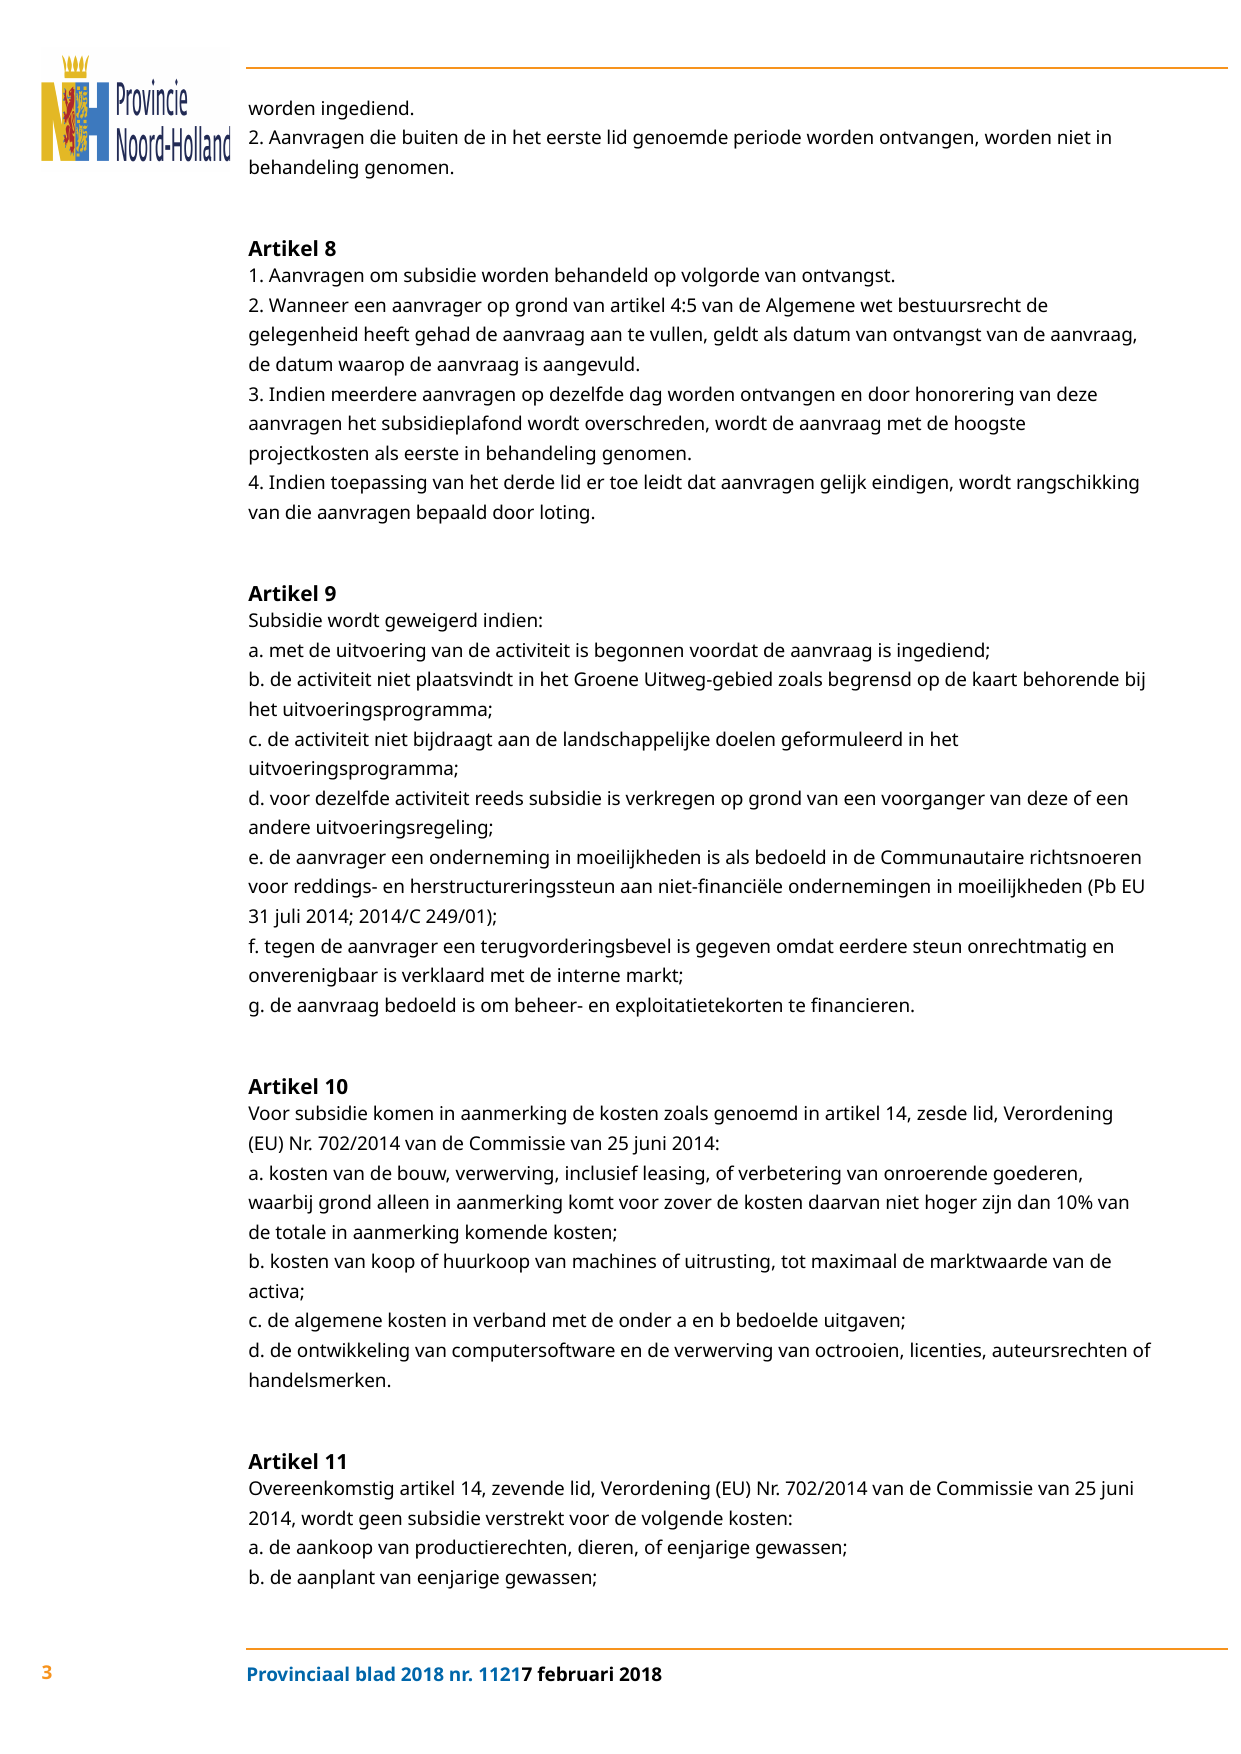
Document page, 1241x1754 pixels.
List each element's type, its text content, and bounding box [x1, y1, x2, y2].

text 4. Indien toepassing van het derde lid er toe leidt dat aanvragen gelijk eindigen, wordt rangschikking van die aanvragen bepaald door loting. [248, 469, 1152, 525]
text Artikel 11 [248, 1447, 1152, 1475]
text Overeenkomstig artikel 14, zevende lid, Verordening (EU) Nr. 702/2014 van de Commissie van 25 juni 2014, wordt geen subsidie verstrekt voor de volgende kosten: [248, 1475, 1152, 1531]
text Artikel 9 [248, 579, 1152, 607]
text c. de activiteit niet bijdraagt aan de landschappelijke doelen geformuleerd in het uitvoeringsprogramma; [248, 726, 1152, 781]
text d. de ontwikkeling van computersoftware en de verwerving van octrooien, licenties, auteursrechten of handelsmerken. [248, 1337, 1152, 1392]
text b. de activiteit niet plaatsvindt in het Groene Uitweg-gebied zoals begrensd op de kaart behorende bij het uitvoeringsprogramma; [248, 667, 1152, 722]
text d. voor dezelfde activiteit reeds subsidie is verkregen op grond van een voorganger van deze of een andere uitvoeringsregeling; [248, 785, 1152, 840]
text Artikel 8 [248, 234, 1152, 262]
text Subsidie wordt geweigerd indien: [248, 607, 1152, 633]
text b. de aanplant van eenjarige gewassen; [248, 1564, 1152, 1590]
text e. de aanvrager een onderneming in moeilijkheden is als bedoeld in de Communautaire richtsnoeren voor reddings- en herstructureringssteun aan niet-financiële ondernemingen in moeilijkheden (Pb EU 31 juli 2014; 2014/C 249/01); [248, 844, 1152, 929]
text 2. Aanvragen die buiten de in het eerste lid genoemde periode worden ontvangen, worden niet in behandeling genomen. [248, 124, 1152, 180]
text a. met de uitvoering van de activiteit is begonnen voordat de aanvraag is ingediend; [248, 637, 1152, 663]
picture [41, 47, 231, 172]
text 1. Aanvragen om subsidie worden behandeld op volgorde van ontvangst. [248, 262, 1152, 288]
text a. de aankoop van productierechten, dieren, of eenjarige gewassen; [248, 1534, 1152, 1560]
text 3. Indien meerdere aanvragen op dezelfde dag worden ontvangen en door honorering van deze aanvragen het subsidieplafond wordt overschreden, wordt de aanvraag met de hoogste projectkosten als eerste in behandeling genomen. [248, 381, 1152, 466]
text 2. Wanneer een aanvrager op grond van artikel 4:5 van de Algemene wet bestuursrecht de gelegenheid heeft gehad de aanvraag aan te vullen, geldt als datum van ontvangst van de aanvraag, de datum waarop de aanvraag is aangevuld. [248, 292, 1152, 377]
text Artikel 10 [248, 1072, 1152, 1101]
text c. de algemene kosten in verband met de onder a en b bedoelde uitgaven; [248, 1308, 1152, 1333]
text b. kosten van koop of huurkoop van machines of uitrusting, tot maximaal de marktwaarde van de activa; [248, 1248, 1152, 1304]
text a. kosten van de bouw, verwerving, inclusief leasing, of verbetering van onroerende goederen, waarbij grond alleen in aanmerking komt voor zover de kosten daarvan niet hoger zijn dan 10% van de totale in aanmerking komende kosten; [248, 1160, 1152, 1244]
text worden ingediend. [248, 95, 1152, 121]
text Voor subsidie komen in aanmerking de kosten zoals genoemd in artikel 14, zesde lid, Verordening (EU) Nr. 702/2014 van de Commissie van 25 juni 2014: [248, 1101, 1152, 1156]
text f. tegen de aanvrager een terugvorderingsbevel is gegeven omdat eerdere steun onrechtmatig en onverenigbaar is verklaard met de interne markt; [248, 933, 1152, 988]
text g. de aanvraag bedoeld is om beheer- en exploitatietekorten te financieren. [248, 992, 1152, 1018]
